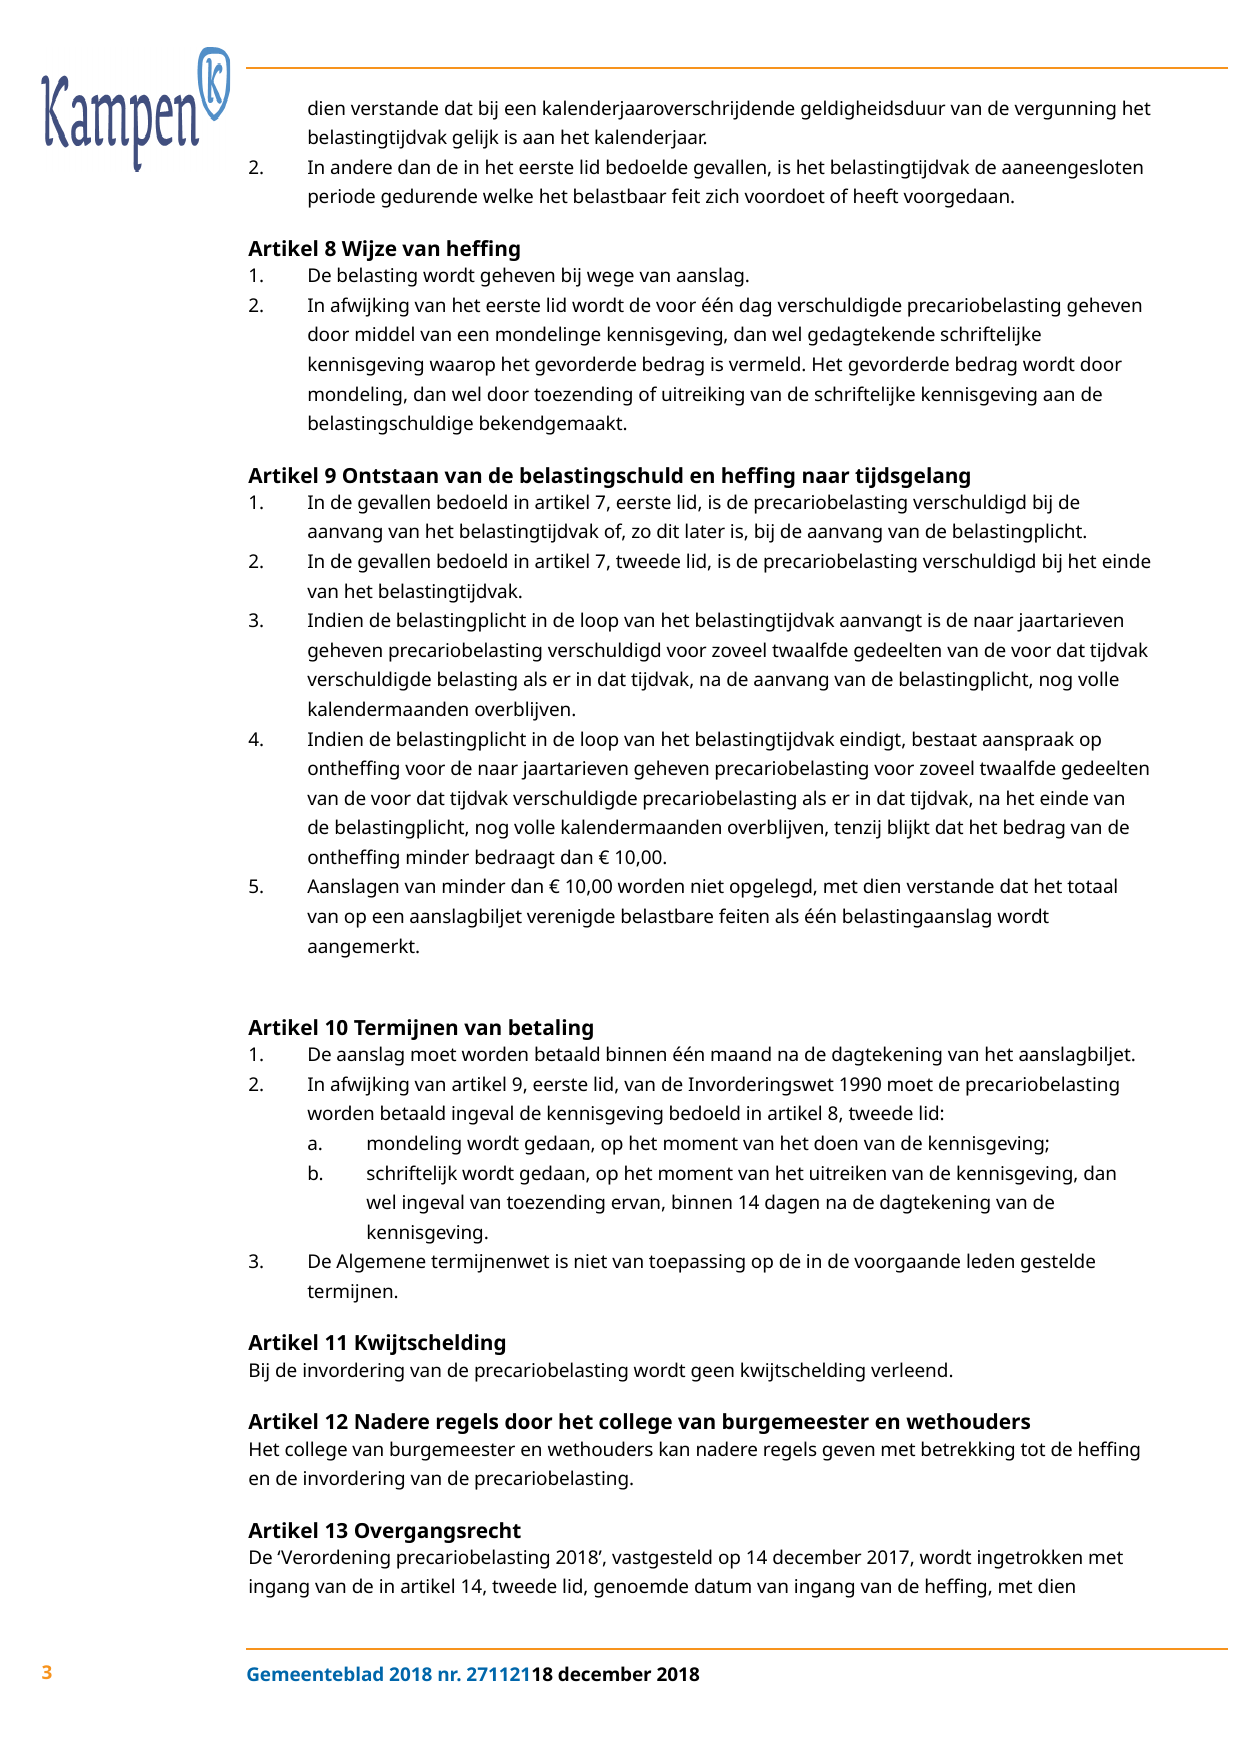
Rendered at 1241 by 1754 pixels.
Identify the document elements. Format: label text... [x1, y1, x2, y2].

list De belasting wordt geheven bij wege van aanslag. [248, 262, 1152, 288]
list In de gevallen bedoeld in artikel 7, tweede lid, is de precariobelasting verschuldigd bij het einde van het belastingtijdvak. [248, 548, 1152, 604]
text Het college van burgemeester en wethouders kan nadere regels geven met betrekking tot de heffing en de invordering van de precariobelasting. [248, 1436, 1152, 1491]
list schriftelijk wordt gedaan, op het moment van het uitreiken van de kennisgeving, dan wel ingeval van toezending ervan, binnen 14 dagen na de dagtekening van de kennisgeving. [307, 1160, 1152, 1244]
list In andere dan de in het eerste lid bedoelde gevallen, is het belastingtijdvak de aaneengesloten periode gedurende welke het belastbaar feit zich voordoet of heeft voorgedaan. [248, 154, 1152, 209]
list mondeling wordt gedaan, op het moment van het doen van de kennisgeving; [307, 1130, 1152, 1156]
text Artikel 9 Ontstaan van de belastingschuld en heffing naar tijdsgelang [248, 461, 1152, 489]
list dien verstande dat bij een kalenderjaaroverschrijdende geldigheidsduur van de vergunning het belastingtijdvak gelijk is aan het kalenderjaar. [248, 95, 1152, 150]
text Artikel 13 Overgangsrecht [248, 1516, 1152, 1544]
list Indien de belastingplicht in de loop van het belastingtijdvak eindigt, bestaat aanspraak op ontheffing voor de naar jaartarieven geheven precariobelasting voor zoveel twaalfde gedeelten van de voor dat tijdvak verschuldigde precariobelasting als er in dat tijdvak, na het einde van de belastingplicht, nog volle kalendermaanden overblijven, tenzij blijkt dat het bedrag van de ontheffing minder bedraagt dan € 10,00. [248, 726, 1152, 870]
text De ‘Verordening precariobelasting 2018’, vastgesteld op 14 december 2017, wordt ingetrokken met ingang van de in artikel 14, tweede lid, genoemde datum van ingang van de heffing, met dien [248, 1544, 1152, 1599]
picture [41, 47, 231, 172]
list Aanslagen van minder dan € 10,00 worden niet opgelegd, met dien verstande dat het totaal van op een aanslagbiljet verenigde belastbare feiten als één belastingaanslag wordt aangemerkt. [248, 874, 1152, 959]
text Artikel 10 Termijnen van betaling [248, 1013, 1152, 1041]
list In afwijking van artikel 9, eerste lid, van de Invorderingswet 1990 moet de precariobelasting worden betaald ingeval de kennisgeving bedoeld in artikel 8, tweede lid: [248, 1071, 1152, 1126]
list Indien de belastingplicht in de loop van het belastingtijdvak aanvangt is de naar jaartarieven geheven precariobelasting verschuldigd voor zoveel twaalfde gedeelten van de voor dat tijdvak verschuldigde belasting als er in dat tijdvak, na de aanvang van de belastingplicht, nog volle kalendermaanden overblijven. [248, 607, 1152, 722]
text Bij de invordering van de precariobelasting wordt geen kwijtschelding verleend. [248, 1357, 1152, 1383]
list De Algemene termijnenwet is niet van toepassing op de in de voorgaande leden gestelde termijnen. [248, 1248, 1152, 1304]
text Artikel 11 Kwijtschelding [248, 1328, 1152, 1357]
text Artikel 8 Wijze van heffing [248, 234, 1152, 262]
list De aanslag moet worden betaald binnen één maand na de dagtekening van het aanslagbiljet. [248, 1041, 1152, 1067]
list In de gevallen bedoeld in artikel 7, eerste lid, is de precariobelasting verschuldigd bij de aanvang van het belastingtijdvak of, zo dit later is, bij de aanvang van de belastingplicht. [248, 489, 1152, 544]
list In afwijking van het eerste lid wordt de voor één dag verschuldigde precariobelasting geheven door middel van een mondelinge kennisgeving, dan wel gedagtekende schriftelijke kennisgeving waarop het gevorderde bedrag is vermeld. Het gevorderde bedrag wordt door mondeling, dan wel door toezending of uitreiking van de schriftelijke kennisgeving aan de belastingschuldige bekendgemaakt. [248, 292, 1152, 436]
text Artikel 12 Nadere regels door het college van burgemeester en wethouders [248, 1407, 1152, 1436]
